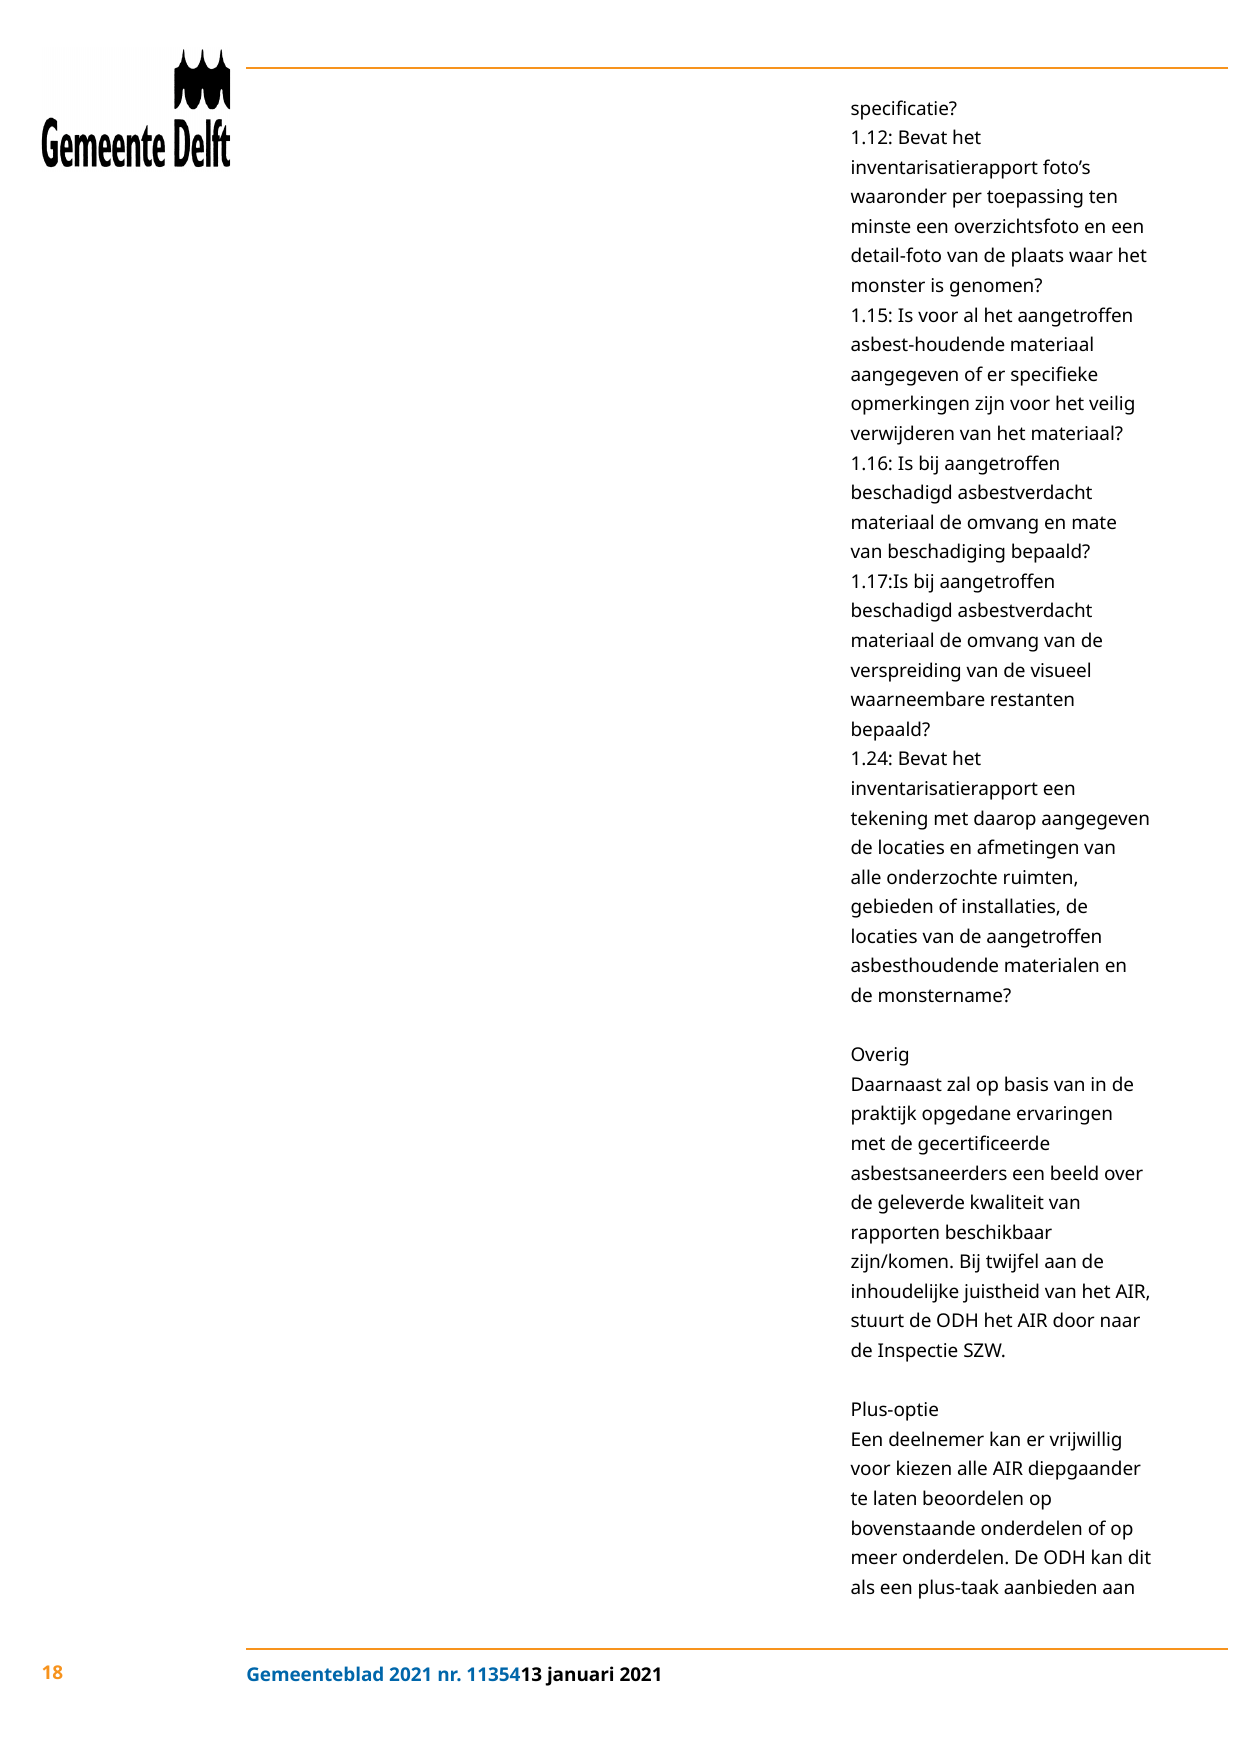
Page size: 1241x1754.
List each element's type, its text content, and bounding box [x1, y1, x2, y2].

picture [41, 47, 231, 172]
table_cell [248, 95, 549, 1600]
table_cell [549, 95, 850, 1600]
table_cell specificatie? 1.12: Bevat het inventarisatierapport foto’s waaronder per toepassing ten minste een overzichtsfoto en een detail-foto van de plaats waar het monster is genomen? 1.15: Is voor al het aangetroffen asbest-houdende materiaal aangegeven of er specifieke opmerkingen zijn voor het veilig verwijderen van het materiaal? 1.16: Is bij aangetroffen beschadigd asbestverdacht materiaal de omvang en mate van beschadiging bepaald? 1.17:Is bij aangetroffen beschadigd asbestverdacht materiaal de omvang van de verspreiding van de visueel waarneembare restanten bepaald? 1.24: Bevat het inventarisatierapport een tekening met daarop aangegeven de locaties en afmetingen van alle onderzochte ruimten, gebieden of installaties, de locaties van de aangetroffen asbesthoudende materialen en de monstername? Overig Daarnaast zal op basis van in de praktijk opgedane ervaringen met de gecertificeerde asbestsaneerders een beeld over de geleverde kwaliteit van rapporten beschikbaar zijn/komen. Bij twijfel aan de inhoudelijke juistheid van het AIR, stuurt de ODH het AIR door naar de Inspectie SZW. Plus-optie Een deelnemer kan er vrijwillig voor kiezen alle AIR diepgaander te laten beoordelen op bovenstaande onderdelen of op meer onderdelen. De ODH kan dit als een plus-taak aanbieden aan [850, 95, 1152, 1600]
